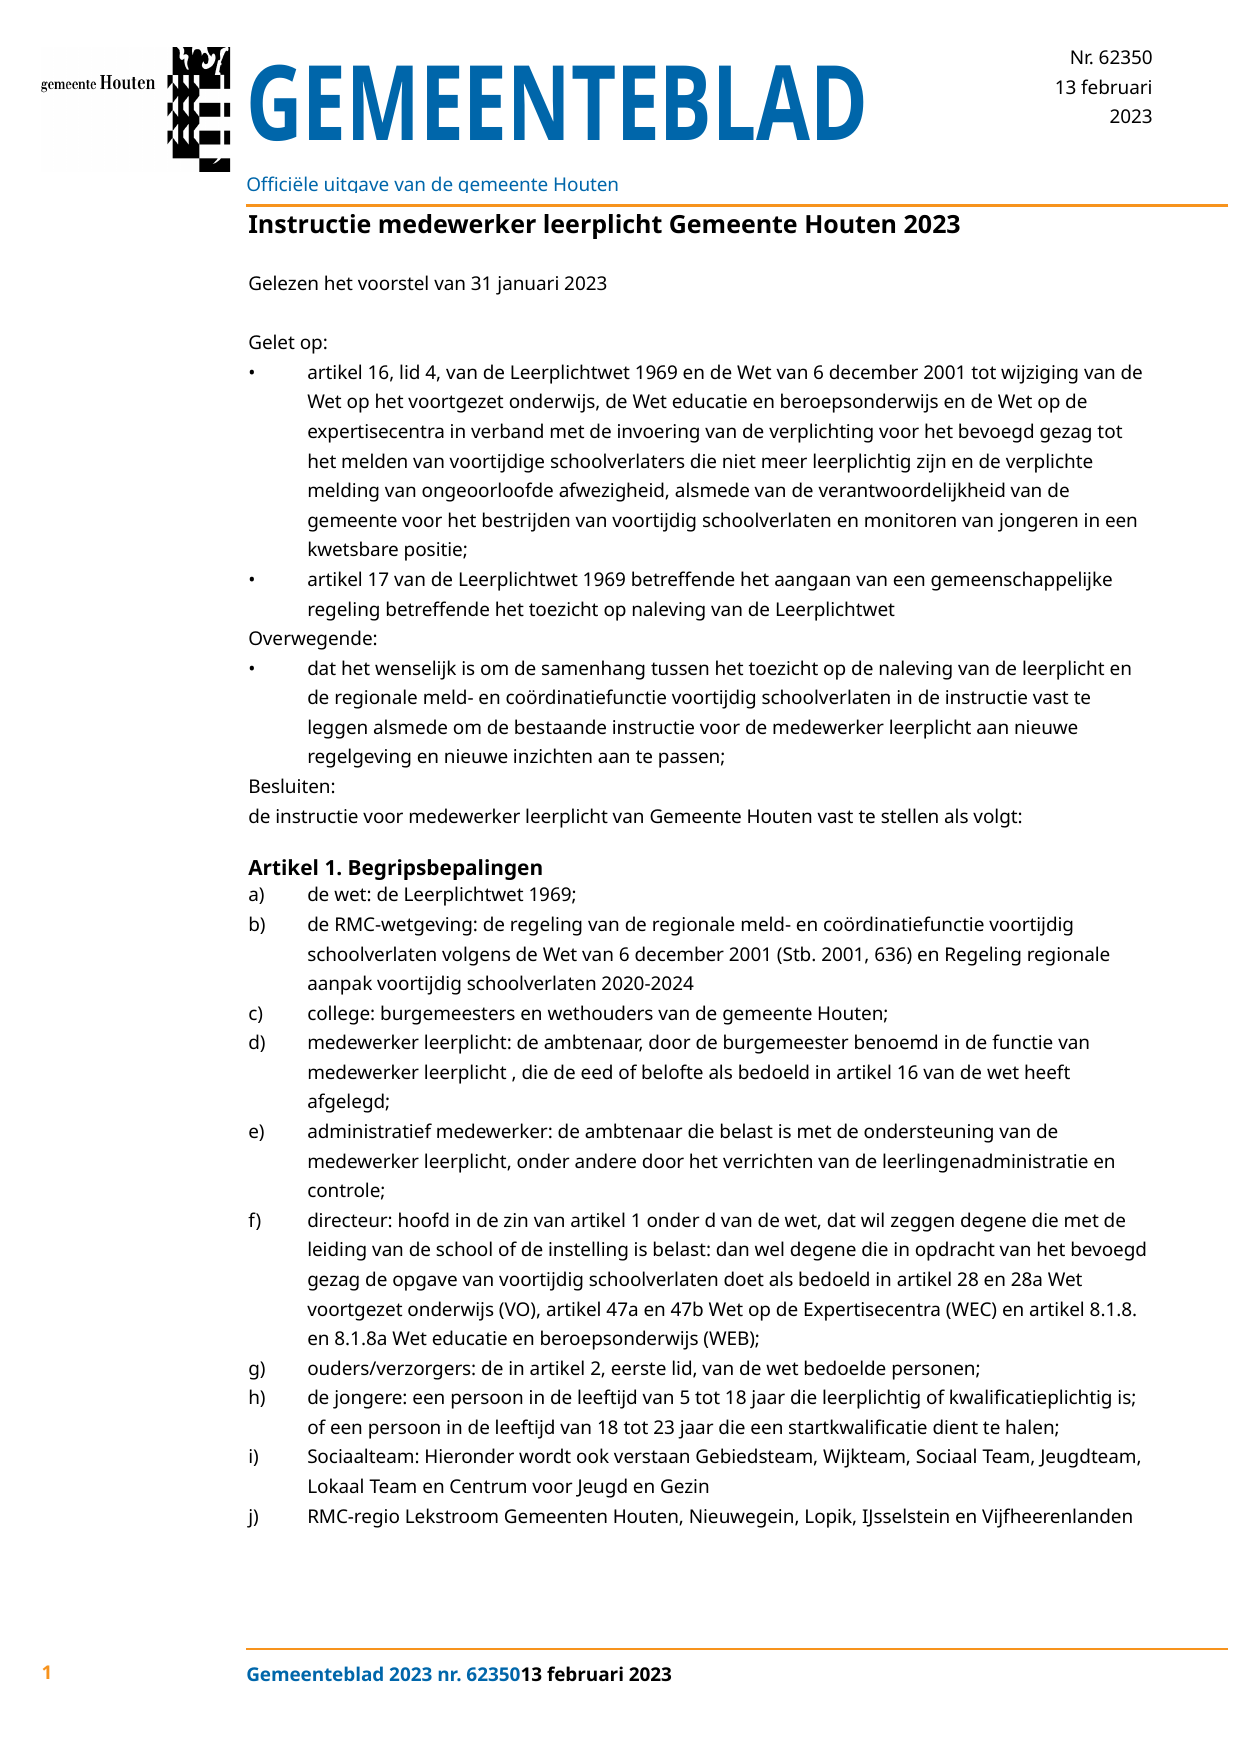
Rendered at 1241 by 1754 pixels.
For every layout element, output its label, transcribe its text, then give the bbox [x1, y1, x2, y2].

list dat het wenselijk is om de samenhang tussen het toezicht op de naleving van de leerplicht en de regionale meld- en coördinatiefunctie voortijdig schoolverlaten in de instructie vast te leggen alsmede om de bestaande instructie voor de medewerker leerplicht aan nieuwe regelgeving en nieuwe inzichten aan te passen; [248, 655, 1152, 769]
list de jongere: een persoon in de leeftijd van 5 tot 18 jaar die leerplichtig of kwalificatieplichtig is; of een persoon in de leeftijd van 18 tot 23 jaar die een startkwalificatie dient te halen; [248, 1384, 1152, 1440]
text Instructie medewerker leerplicht Gemeente Houten 2023 [248, 207, 1152, 241]
list de wet: de Leerplichtwet 1969; [248, 882, 1152, 907]
list Sociaalteam: Hieronder wordt ook verstaan Gebiedsteam, Wijkteam, Sociaal Team, Jeugdteam, Lokaal Team en Centrum voor Jeugd en Gezin [248, 1444, 1152, 1499]
text Overwegende: [248, 625, 1152, 651]
list directeur: hoofd in de zin van artikel 1 onder d van de wet, dat wil zeggen degene die met de leiding van de school of de instelling is belast: dan wel degene die in opdracht van het bevoegd gezag de opgave van voortijdig schoolverlaten doet als bedoeld in artikel 28 en 28a Wet voortgezet onderwijs (VO), artikel 47a en 47b Wet op de Expertisecentra (WEC) en artikel 8.1.8. en 8.1.8a Wet educatie en beroepsonderwijs (WEB); [248, 1207, 1152, 1351]
list administratief medewerker: de ambtenaar die belast is met de ondersteuning van de medewerker leerplicht, onder andere door het verrichten van de leerlingenadministratie en controle; [248, 1118, 1152, 1203]
picture [41, 47, 231, 172]
list de RMC-wetgeving: de regeling van de regionale meld- en coördinatiefunctie voortijdig schoolverlaten volgens de Wet van 6 december 2001 (Stb. 2001, 636) en Regeling regionale aanpak voortijdig schoolverlaten 2020-2024 [248, 911, 1152, 996]
text Artikel 1. Begripsbepalingen [248, 853, 1152, 882]
text de instructie voor medewerker leerplicht van Gemeente Houten vast te stellen als volgt: [248, 803, 1152, 828]
list artikel 16, lid 4, van de Leerplichtwet 1969 en de Wet van 6 december 2001 tot wijziging van de Wet op het voortgezet onderwijs, de Wet educatie en beroepsonderwijs en de Wet op de expertisecentra in verband met de invoering van de verplichting voor het bevoegd gezag tot het melden van voortijdige schoolverlaters die niet meer leerplichtig zijn en de verplichte melding van ongeoorloofde afwezigheid, alsmede van de verantwoordelijkheid van de gemeente voor het bestrijden van voortijdig schoolverlaten en monitoren van jongeren in een kwetsbare positie; [248, 359, 1152, 562]
text Besluiten: [248, 773, 1152, 799]
list ouders/verzorgers: de in artikel 2, eerste lid, van de wet bedoelde personen; [248, 1355, 1152, 1381]
list RMC-regio Lekstroom Gemeenten Houten, Nieuwegein, Lopik, IJsselstein en Vijfheerenlanden [248, 1503, 1152, 1529]
text Gelet op: [248, 329, 1152, 355]
text Gelezen het voorstel van 31 januari 2023 [248, 270, 1152, 296]
list medewerker leerplicht: de ambtenaar, door de burgemeester benoemd in de functie van medewerker leerplicht , die de eed of belofte als bedoeld in artikel 16 van de wet heeft afgelegd; [248, 1029, 1152, 1114]
list college: burgemeesters en wethouders van de gemeente Houten; [248, 1000, 1152, 1026]
list artikel 17 van de Leerplichtwet 1969 betreffende het aangaan van een gemeenschappelijke regeling betreffende het toezicht op naleving van de Leerplichtwet [248, 566, 1152, 621]
